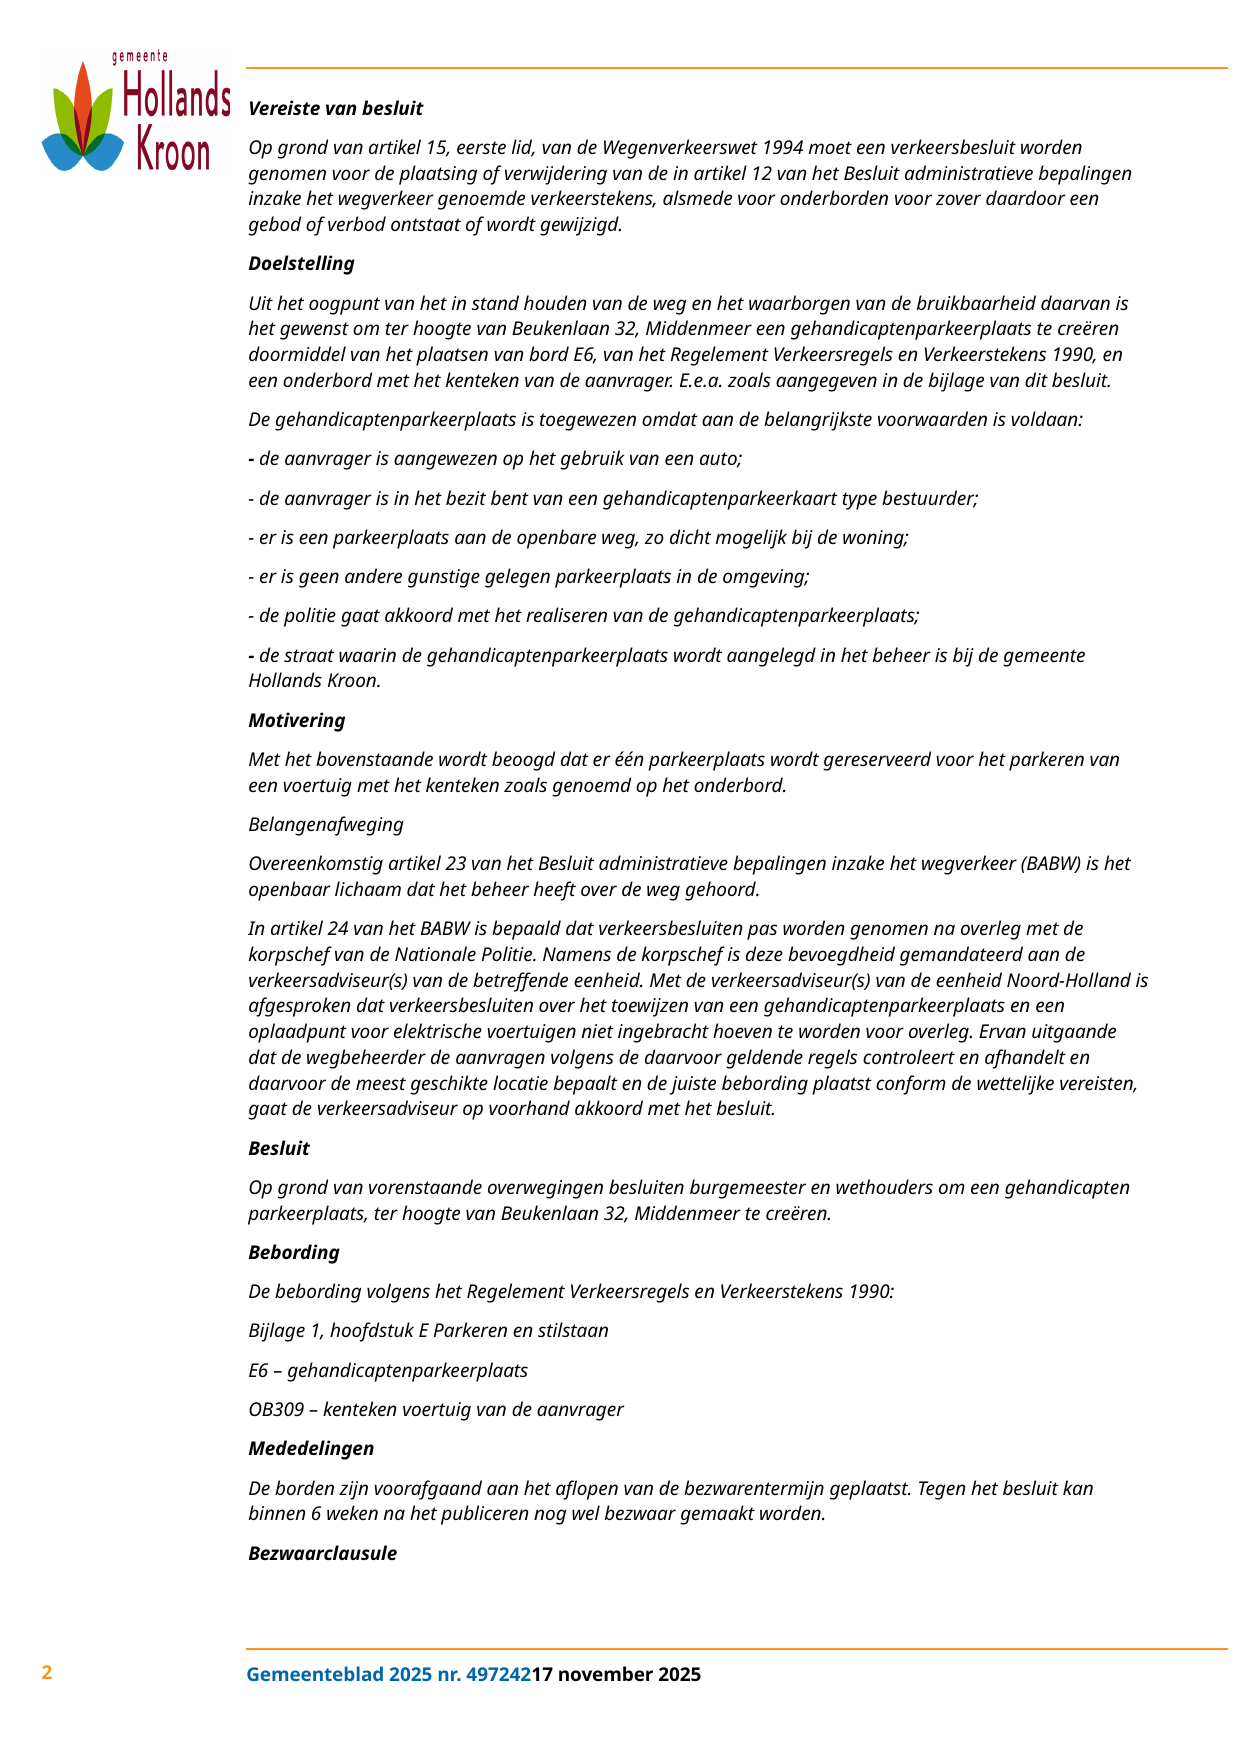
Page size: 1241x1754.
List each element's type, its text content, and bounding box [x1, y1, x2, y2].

text - de aanvrager is aangewezen op het gebruik van een auto; [248, 446, 1152, 471]
text OB309 – kenteken voertuig van de aanvrager [248, 1396, 1152, 1422]
text Doelstelling [248, 251, 1152, 276]
text Vereiste van besluit [248, 95, 1152, 121]
text - de straat waarin de gehandicaptenparkeerplaats wordt aangelegd in het beheer is bij de gemeente Hollands Kroon. [248, 642, 1152, 693]
text De borden zijn voorafgaand aan het aflopen van de bezwarentermijn geplaatst. Tegen het besluit kan binnen 6 weken na het publiceren nog wel bezwaar gemaakt worden. [248, 1475, 1152, 1526]
text Uit het oogpunt van het in stand houden van de weg en het waarborgen van de bruikbaarheid daarvan is het gewenst om ter hoogte van Beukenlaan 32, Middenmeer een gehandicaptenparkeerplaats te creëren doormiddel van het plaatsen van bord E6, van het Regelement Verkeersregels en Verkeerstekens 1990, en een onderbord met het kenteken van de aanvrager. E.e.a. zoals aangegeven in de bijlage van dit besluit. [248, 290, 1152, 393]
text Bebording [248, 1239, 1152, 1265]
text Motivering [248, 707, 1152, 733]
text Overeenkomstig artikel 23 van het Besluit administratieve bepalingen inzake het wegverkeer (BABW) is het openbaar lichaam dat het beheer heeft over de weg gehoord. [248, 850, 1152, 902]
text Belangenafweging [248, 811, 1152, 837]
text Besluit [248, 1135, 1152, 1161]
text De bebording volgens het Regelement Verkeersregels en Verkeerstekens 1990: [248, 1278, 1152, 1304]
text - er is geen andere gunstige gelegen parkeerplaats in de omgeving; [248, 563, 1152, 589]
text Met het bovenstaande wordt beoogd dat er één parkeerplaats wordt gereserveerd voor het parkeren van een voertuig met het kenteken zoals genoemd op het onderbord. [248, 746, 1152, 798]
text Op grond van artikel 15, eerste lid, van de Wegenverkeerswet 1994 moet een verkeersbesluit worden genomen voor de plaatsing of verwijdering van de in artikel 12 van het Besluit administratieve bepalingen inzake het wegverkeer genoemde verkeerstekens, alsmede voor onderborden voor zover daardoor een gebod of verbod ontstaat of wordt gewijzigd. [248, 134, 1152, 237]
text Op grond van vorenstaande overwegingen besluiten burgemeester en wethouders om een gehandicapten parkeerplaats, ter hoogte van Beukenlaan 32, Middenmeer te creëren. [248, 1174, 1152, 1226]
text - de aanvrager is in het bezit bent van een gehandicaptenparkeerkaart type bestuurder; [248, 485, 1152, 511]
text De gehandicaptenparkeerplaats is toegewezen omdat aan de belangrijkste voorwaarden is voldaan: [248, 406, 1152, 432]
text Bezwaarclausule [248, 1540, 1152, 1565]
text - de politie gaat akkoord met het realiseren van de gehandicaptenparkeerplaats; [248, 603, 1152, 628]
text Bijlage 1, hoofdstuk E Parkeren en stilstaan [248, 1318, 1152, 1343]
text E6 – gehandicaptenparkeerplaats [248, 1357, 1152, 1383]
text Mededelingen [248, 1435, 1152, 1461]
picture [41, 47, 231, 172]
text - er is een parkeerplaats aan de openbare weg, zo dicht mogelijk bij de woning; [248, 524, 1152, 550]
text In artikel 24 van het BABW is bepaald dat verkeersbesluiten pas worden genomen na overleg met de korpschef van de Nationale Politie. Namens de korpschef is deze bevoegdheid gemandateerd aan de verkeersadviseur(s) van de betreffende eenheid. Met de verkeersadviseur(s) van de eenheid Noord-Holland is afgesproken dat verkeersbesluiten over het toewijzen van een gehandicaptenparkeerplaats en een oplaadpunt voor elektrische voertuigen niet ingebracht hoeven te worden voor overleg. Ervan uitgaande dat de wegbeheerder de aanvragen volgens de daarvoor geldende regels controleert en afhandelt en daarvoor de meest geschikte locatie bepaalt en de juiste bebording plaatst conform de wettelijke vereisten, gaat de verkeersadviseur op voorhand akkoord met het besluit. [248, 915, 1152, 1121]
